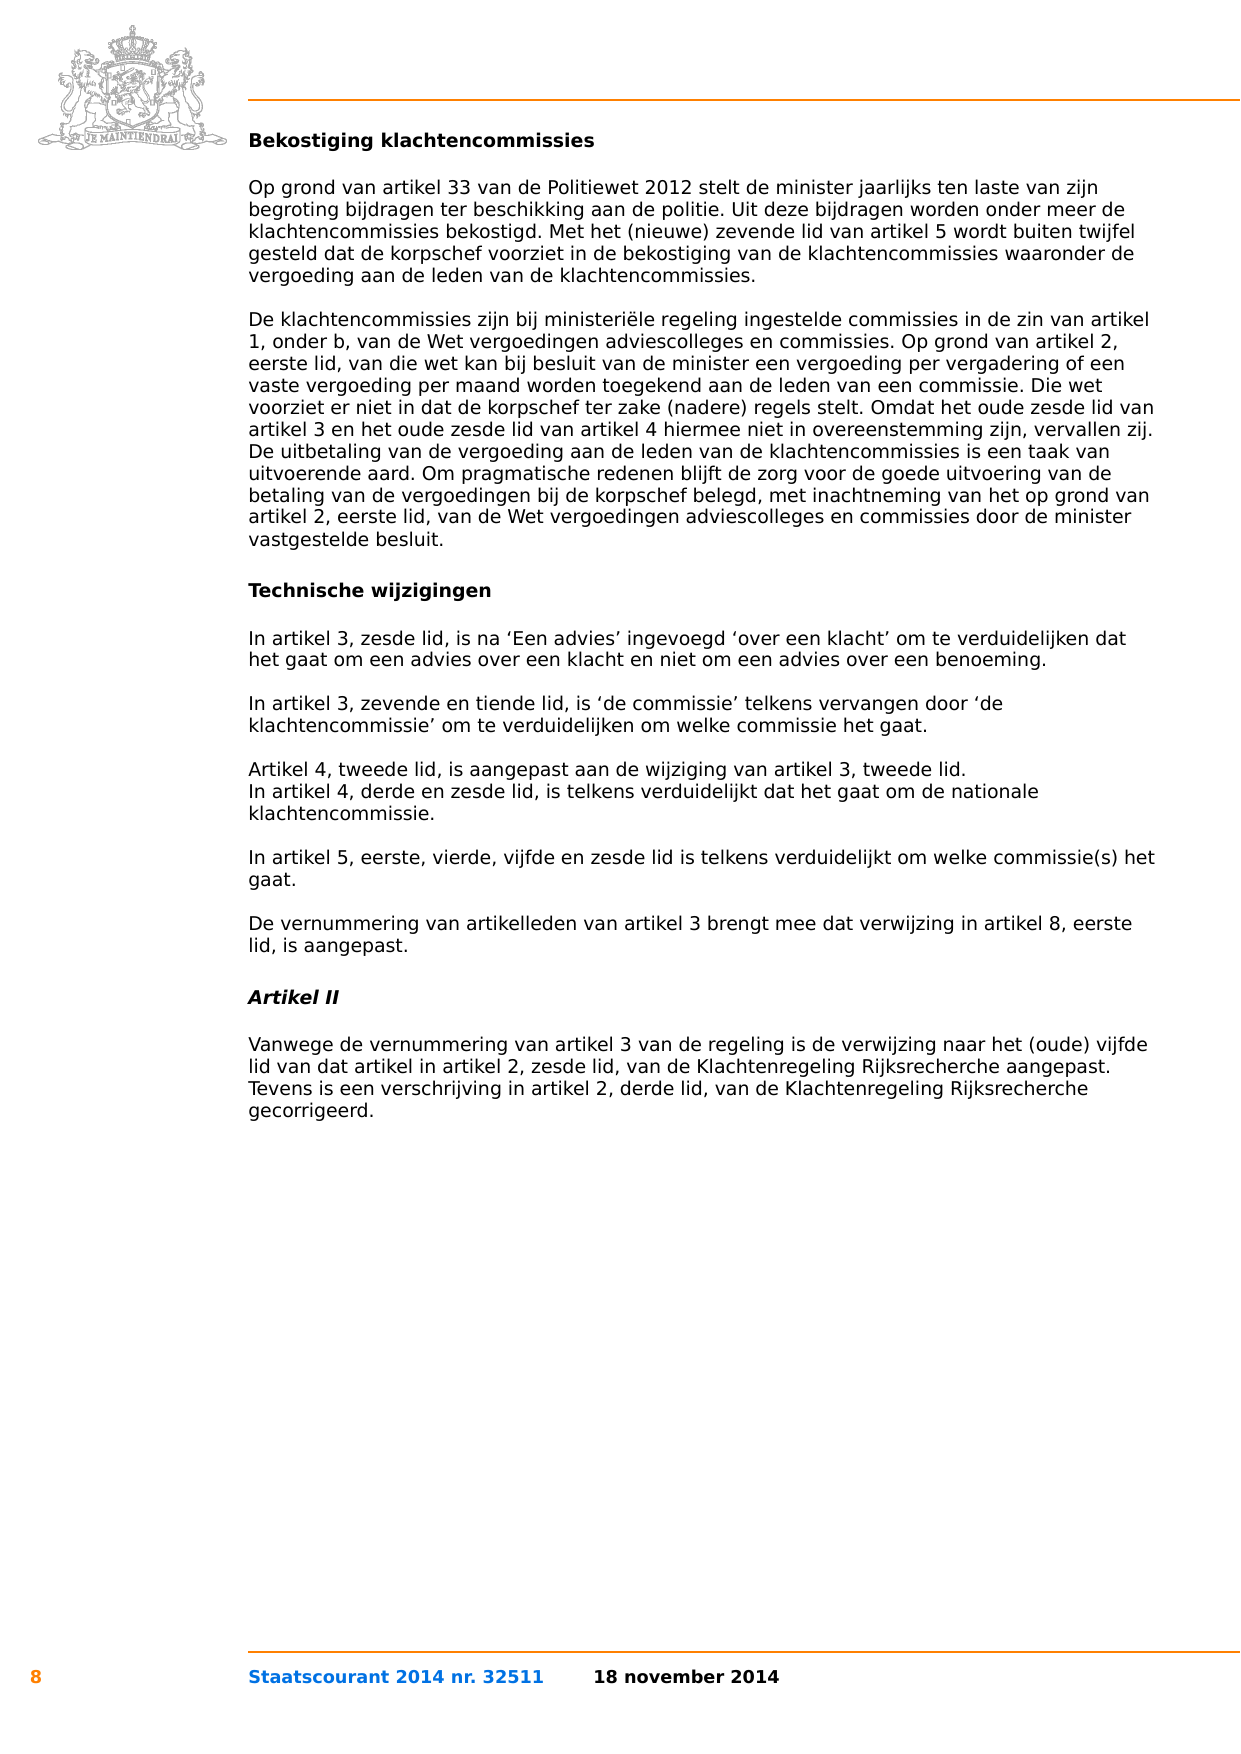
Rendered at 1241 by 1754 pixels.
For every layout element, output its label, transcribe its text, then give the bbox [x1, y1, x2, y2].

text In artikel 5, eerste, vierde, vijfde en zesde lid is telkens verduidelijkt om welke commissie(s) het gaat. [248, 847, 1163, 891]
subtitle Bekostiging klachtencommissies [248, 130, 1163, 152]
text Vanwege de vernummering van artikel 3 van de regeling is de verwijzing naar het (oude) vijfde lid van dat artikel in artikel 2, zesde lid, van de Klachtenregeling Rijksrecherche aangepast. [248, 1034, 1163, 1078]
subtitle Technische wijzigingen [248, 580, 1163, 602]
text Tevens is een verschrijving in artikel 2, derde lid, van de Klachtenregeling Rijksrecherche gecorrigeerd. [248, 1078, 1163, 1122]
text In artikel 3, zevende en tiende lid, is ‘de commissie’ telkens vervangen door ‘de klachtencommissie’ om te verduidelijken om welke commissie het gaat. [248, 693, 1163, 737]
text De klachtencommissies zijn bij ministeriële regeling ingestelde commissies in de zin van artikel 1, onder b, van de Wet vergoedingen adviescolleges en commissies. Op grond van artikel 2, eerste lid, van die wet kan bij besluit van de minister een vergoeding per vergadering of een vaste vergoeding per maand worden toegekend aan de leden van een commissie. Die wet voorziet er niet in dat de korpschef ter zake (nadere) regels stelt. Omdat het oude zesde lid van artikel 3 en het oude zesde lid van artikel 4 hiermee niet in overeenstemming zijn, vervallen zij. [248, 309, 1163, 441]
text De uitbetaling van de vergoeding aan de leden van de klachtencommissies is een taak van uitvoerende aard. Om pragmatische redenen blijft de zorg voor de goede uitvoering van de betaling van de vergoedingen bij de korpschef belegd, met inachtneming van het op grond van artikel 2, eerste lid, van de Wet vergoedingen adviescolleges en commissies door de minister vastgestelde besluit. [248, 441, 1163, 550]
text Artikel 4, tweede lid, is aangepast aan de wijziging van artikel 3, tweede lid. [248, 759, 1163, 781]
text In artikel 4, derde en zesde lid, is telkens verduidelijkt dat het gaat om de nationale klachtencommissie. [248, 781, 1163, 825]
subtitle Artikel II [248, 987, 1163, 1009]
text Op grond van artikel 33 van de Politiewet 2012 stelt de minister jaarlijks ten laste van zijn begroting bijdragen ter beschikking aan de politie. Uit deze bijdragen worden onder meer de klachtencommissies bekostigd. Met het (nieuwe) zevende lid van artikel 5 wordt buiten twijfel gesteld dat de korpschef voorziet in de bekostiging van de klachtencommissies waaronder de vergoeding aan de leden van de klachtencommissies. [248, 177, 1163, 287]
text De vernummering van artikelleden van artikel 3 brengt mee dat verwijzing in artikel 8, eerste lid, is aangepast. [248, 913, 1163, 957]
picture [38, 25, 227, 150]
text In artikel 3, zesde lid, is na ‘Een advies’ ingevoegd ‘over een klacht’ om te verduidelijken dat het gaat om een advies over een klacht en niet om een advies over een benoeming. [248, 627, 1163, 671]
